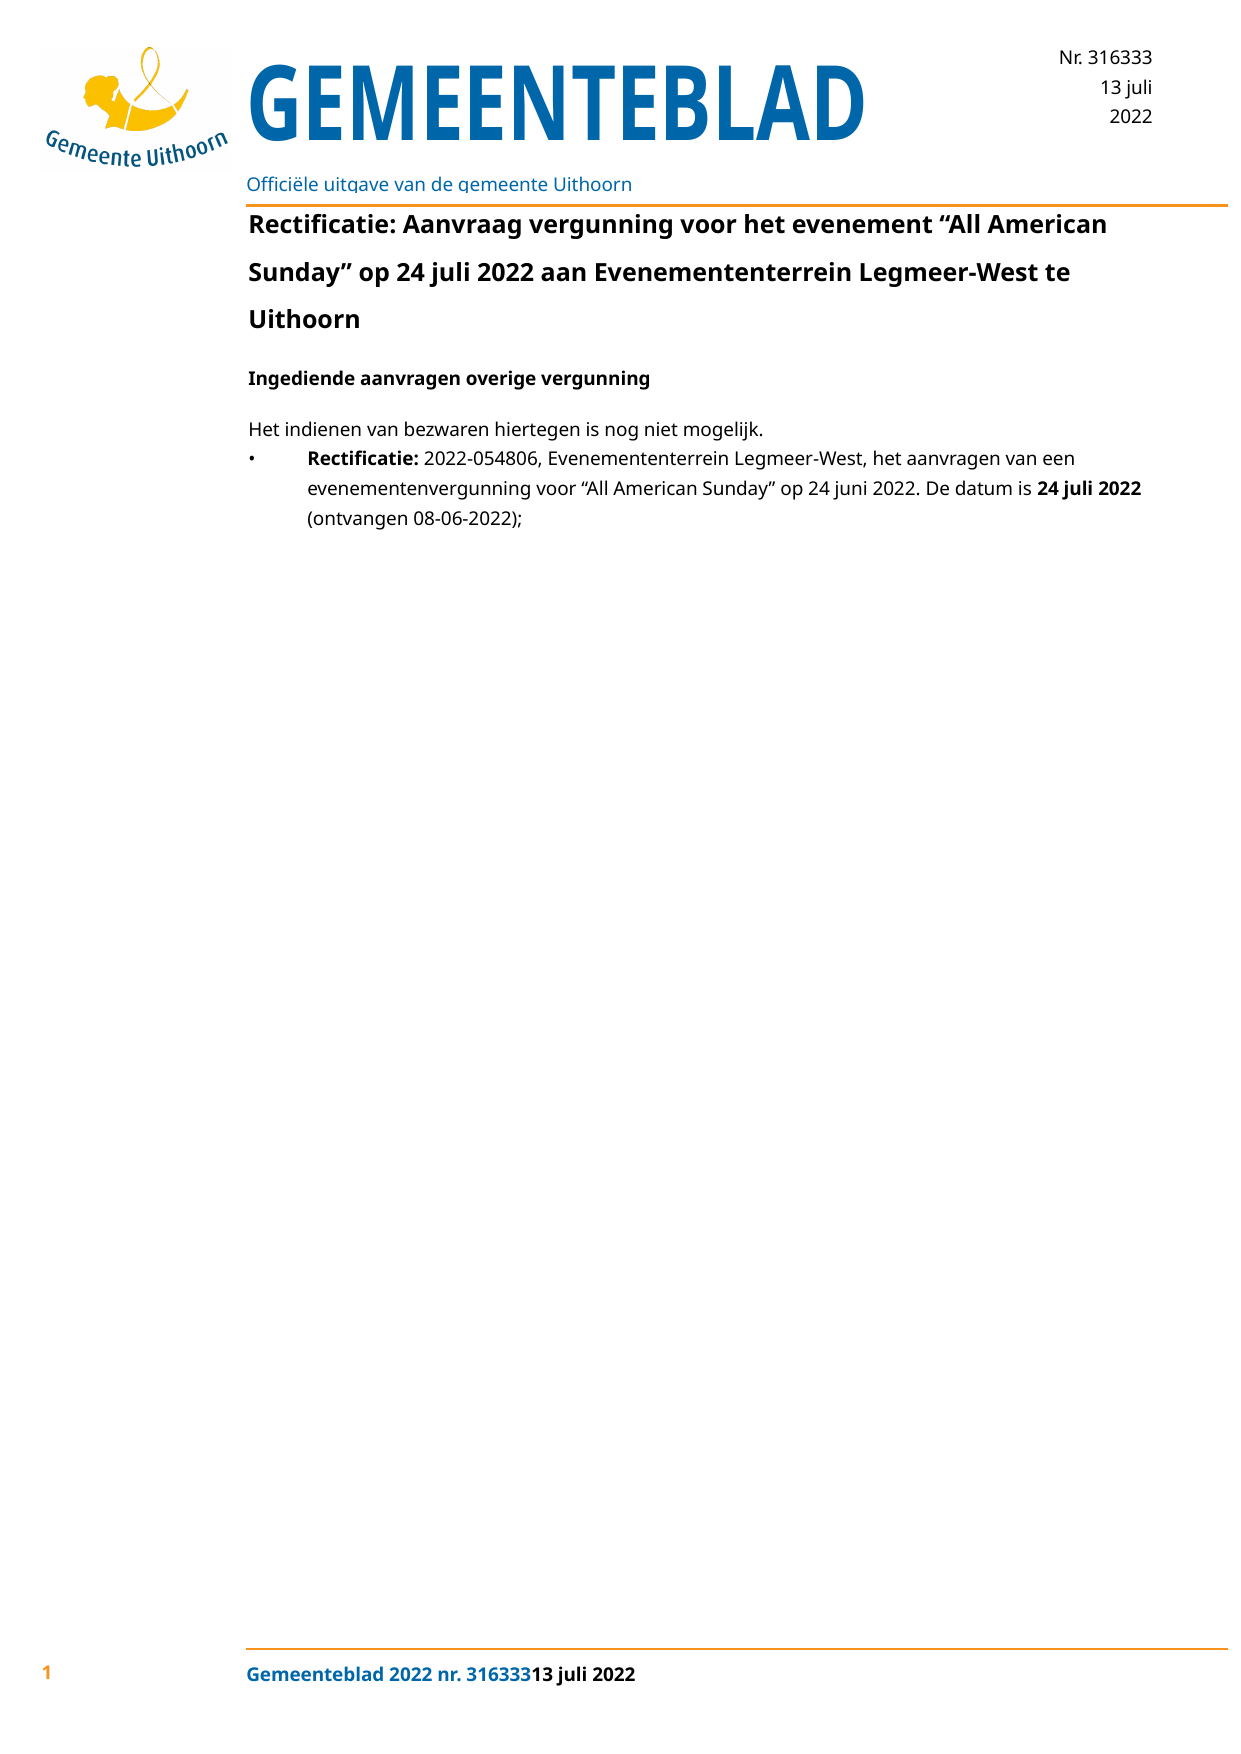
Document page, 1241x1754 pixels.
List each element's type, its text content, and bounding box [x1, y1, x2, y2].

text Ingediende aanvragen overige vergunning [248, 366, 1152, 391]
text Het indienen van bezwaren hiertegen is nog niet mogelijk. [248, 416, 1152, 442]
list Rectificatie: 2022-054806, Evenemententerrein Legmeer-West, het aanvragen van een evenementenvergunning voor “All American Sunday” op 24 juni 2022. De datum is 24 juli 2022 (ontvangen 08-06-2022); [248, 446, 1152, 530]
text Rectificatie: Aanvraag vergunning voor het evenement “All American Sunday” op 24 juli 2022 aan Evenemententerrein Legmeer-West te Uithoorn [248, 207, 1152, 336]
picture [41, 47, 231, 172]
